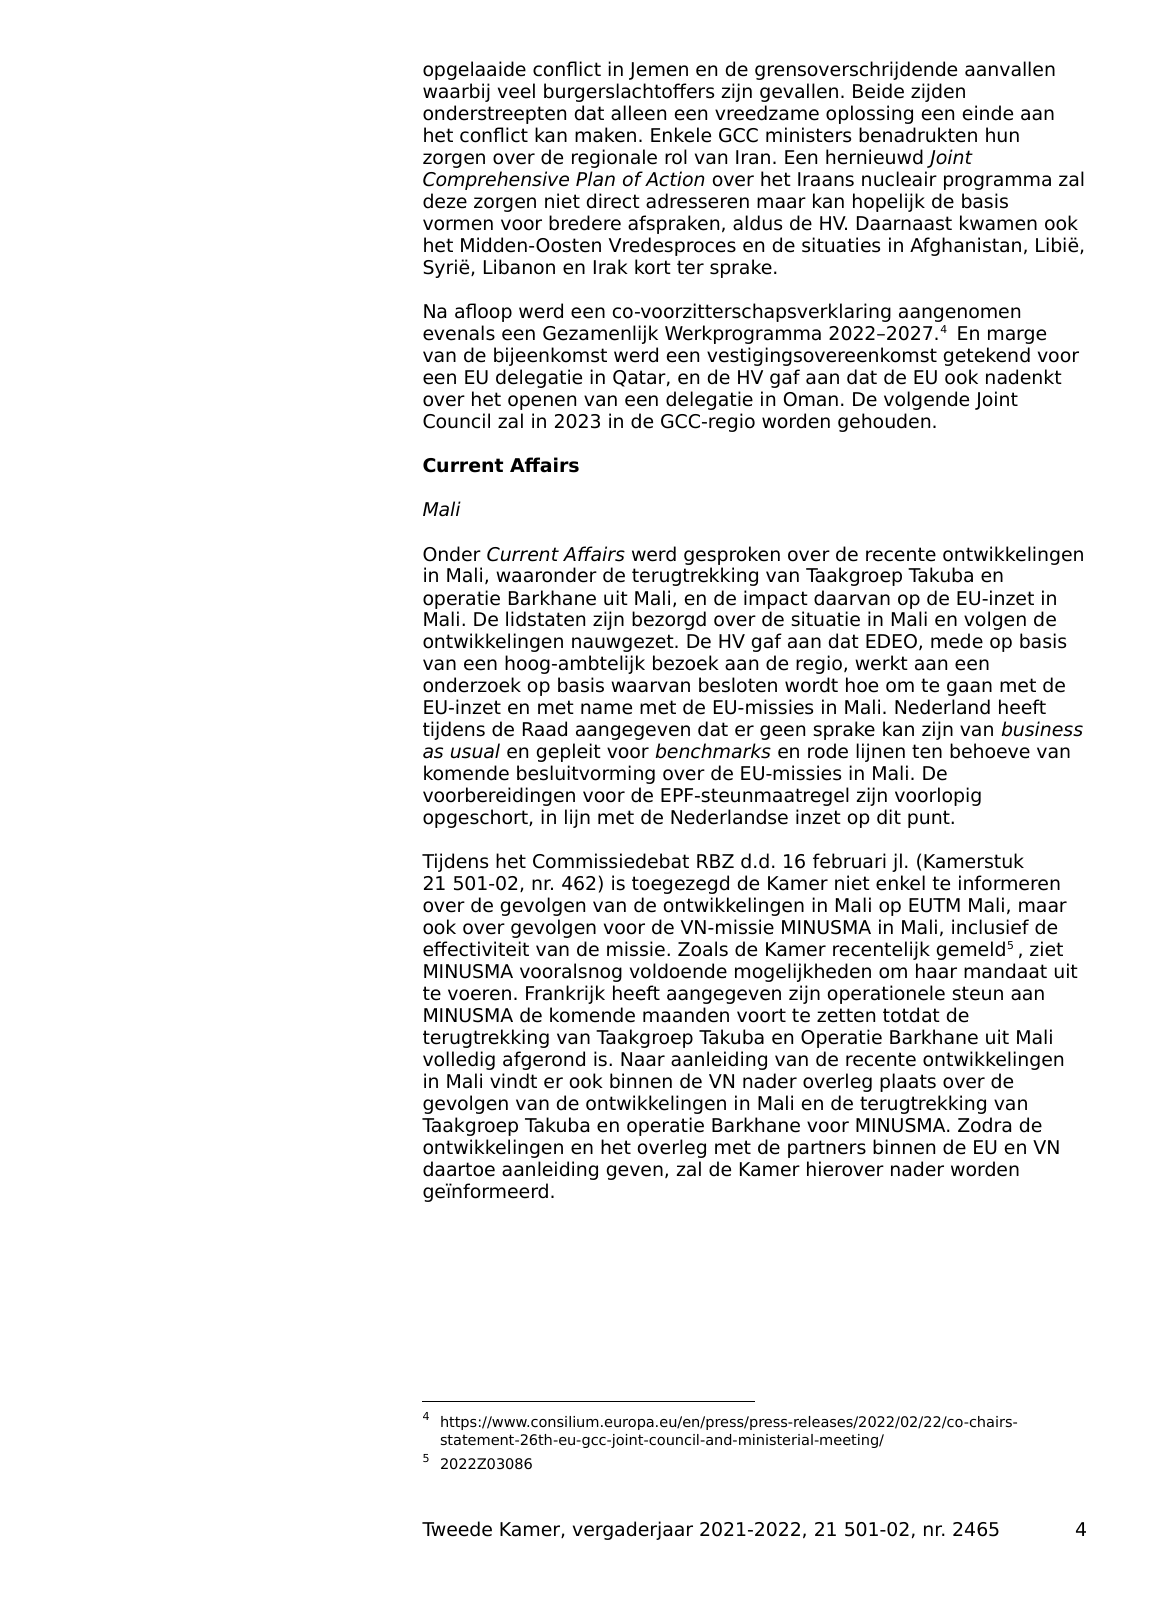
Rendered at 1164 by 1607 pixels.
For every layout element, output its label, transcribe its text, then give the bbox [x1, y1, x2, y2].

text https://www.consilium.europa.eu/en/press/press-releases/2022/02/22/co-chairs-statement-26th-eu-gcc-joint-council-and-ministerial-meeting/ [422, 1410, 1087, 1449]
text opgelaaide conflict in Jemen en de grensoverschrijdende aanvallen waarbij veel burgerslachtoffers zijn gevallen. Beide zijden onderstreepten dat alleen een vreedzame oplossing een einde aan het conflict kan maken. Enkele GCC ministers benadrukten hun zorgen over de regionale rol van Iran. Een hernieuwd Joint Comprehensive Plan of Action over het Iraans nucleair programma zal deze zorgen niet direct adresseren maar kan hopelijk de basis vormen voor bredere afspraken, aldus de HV. Daarnaast kwamen ook het Midden-Oosten Vredesproces en de situaties in Afghanistan, Libië, Syrië, Libanon en Irak kort ter sprake. [422, 59, 1087, 279]
text Onder Current Affairs werd gesproken over de recente ontwikkelingen in Mali, waaronder de terugtrekking van Taakgroep Takuba en operatie Barkhane uit Mali, en de impact daarvan op de EU-inzet in Mali. De lidstaten zijn bezorgd over de situatie in Mali en volgen de ontwikkelingen nauwgezet. De HV gaf aan dat EDEO, mede op basis van een hoog-ambtelijk bezoek aan de regio, werkt aan een onderzoek op basis waarvan besloten wordt hoe om te gaan met de EU-inzet en met name met de EU-missies in Mali. Nederland heeft tijdens de Raad aangegeven dat er geen sprake kan zijn van business as usual en gepleit voor benchmarks en rode lijnen ten behoeve van komende besluitvorming over de EU-missies in Mali. De voorbereidingen voor de EPF-steunmaatregel zijn voorlopig opgeschort, in lijn met de Nederlandse inzet op dit punt. [422, 543, 1087, 829]
subtitle Current Affairs [422, 455, 1087, 477]
subtitle Mali [422, 499, 1087, 521]
text 2022Z03086 [422, 1452, 1087, 1474]
text Na afloop werd een co-voorzitterschapsverklaring aangenomen evenals een Gezamenlijk Werkprogramma 2022–2027. En marge van de bijeenkomst werd een vestigingsovereenkomst getekend voor een EU delegatie in Qatar, en de HV gaf aan dat de EU ook nadenkt over het openen van een delegatie in Oman. De volgende Joint Council zal in 2023 in de GCC-regio worden gehouden. [422, 301, 1087, 433]
text Tijdens het Commissiedebat RBZ d.d. 16 februari jl. (Kamerstuk 21 501-02, nr. 462) is toegezegd de Kamer niet enkel te informeren over de gevolgen van de ontwikkelingen in Mali op EUTM Mali, maar ook over gevolgen voor de VN-missie MINUSMA in Mali, inclusief de effectiviteit van de missie. Zoals de Kamer recentelijk gemeld, ziet MINUSMA vooralsnog voldoende mogelijkheden om haar mandaat uit te voeren. Frankrijk heeft aangegeven zijn operationele steun aan MINUSMA de komende maanden voort te zetten totdat de terugtrekking van Taakgroep Takuba en Operatie Barkhane uit Mali volledig afgerond is. Naar aanleiding van de recente ontwikkelingen in Mali vindt er ook binnen de VN nader overleg plaats over de gevolgen van de ontwikkelingen in Mali en de terugtrekking van Taakgroep Takuba en operatie Barkhane voor MINUSMA. Zodra de ontwikkelingen en het overleg met de partners binnen de EU en VN daartoe aanleiding geven, zal de Kamer hierover nader worden geïnformeerd. [422, 851, 1087, 1203]
